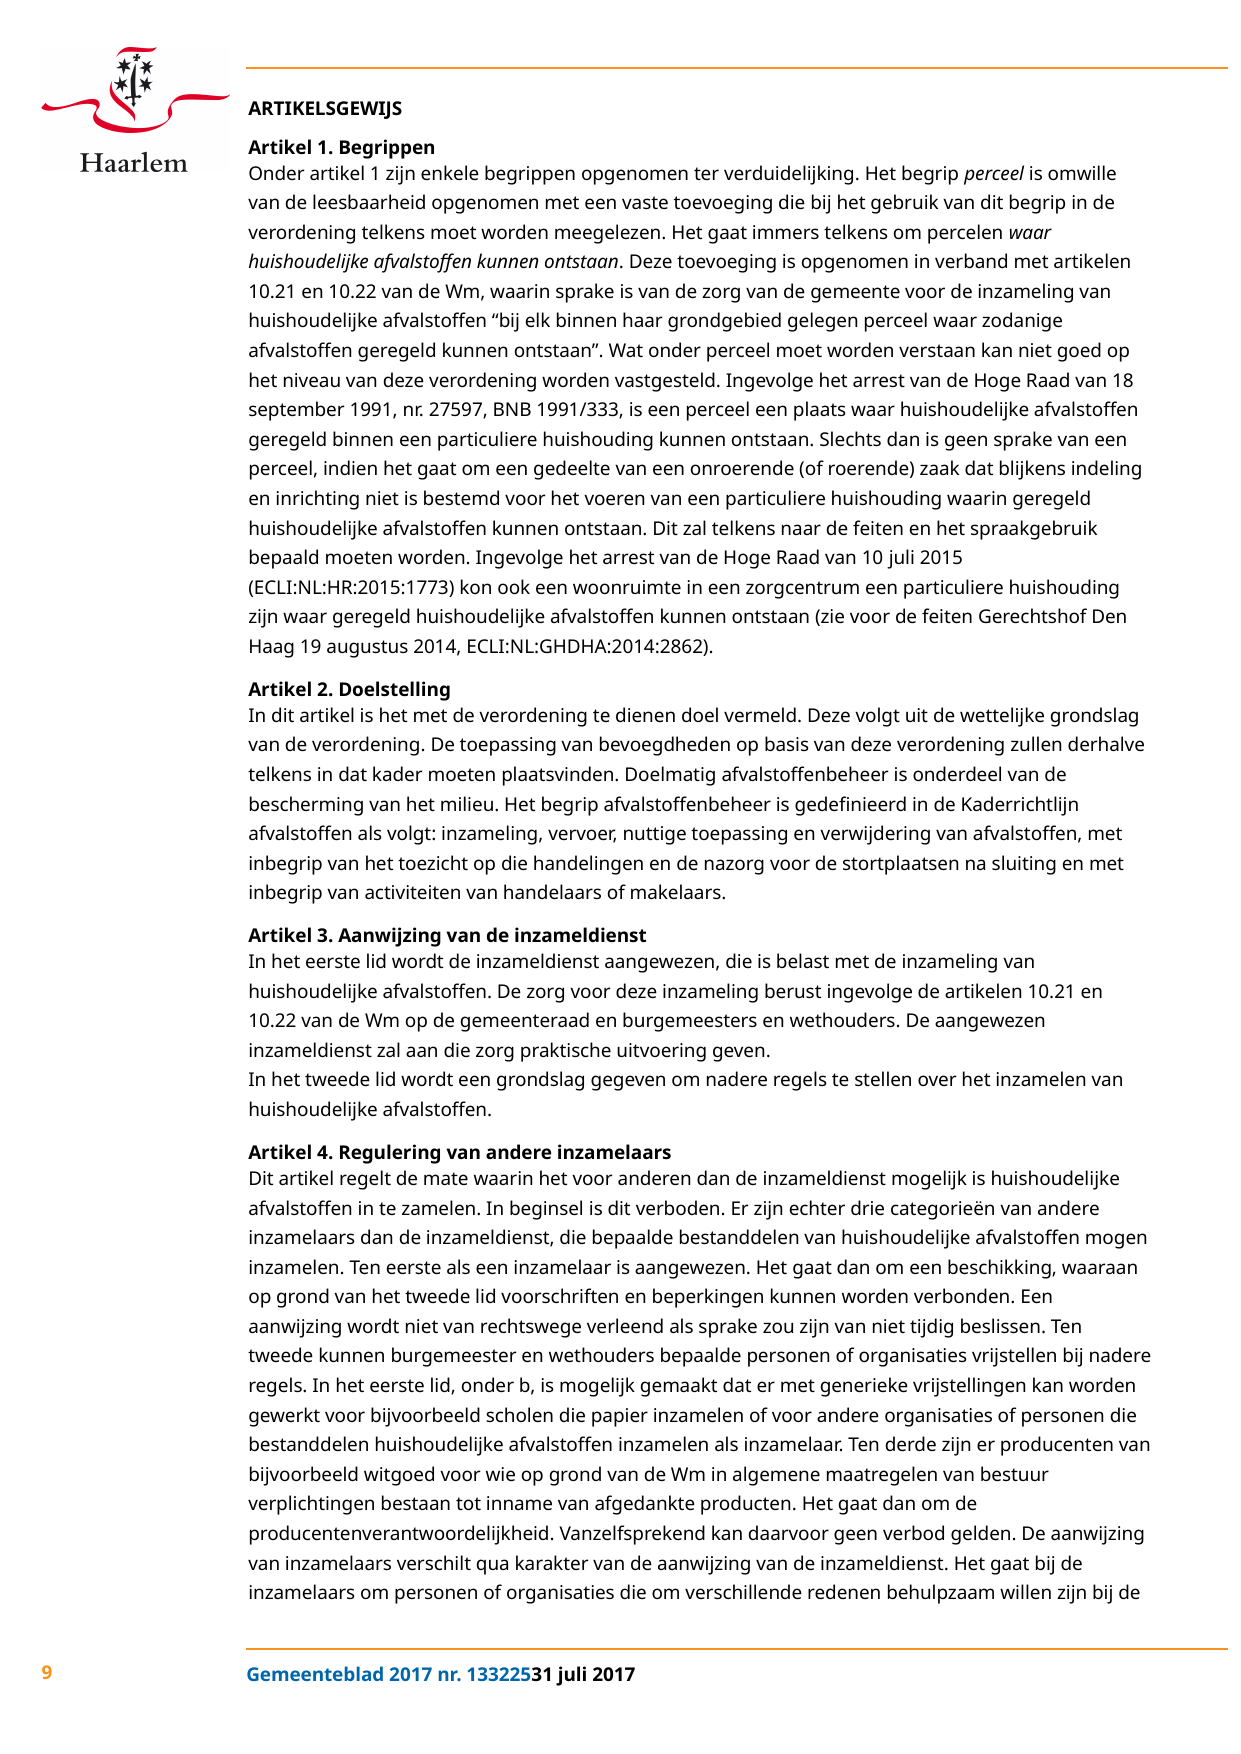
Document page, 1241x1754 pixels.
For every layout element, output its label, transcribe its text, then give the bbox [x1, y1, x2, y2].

text Artikel 4. Regulering van andere inzamelaars [248, 1139, 1152, 1165]
text In het tweede lid wordt een grondslag gegeven om nadere regels te stellen over het inzamelen van huishoudelijke afvalstoffen. [248, 1067, 1152, 1122]
text Dit artikel regelt de mate waarin het voor anderen dan de inzameldienst mogelijk is huishoudelijke afvalstoffen in te zamelen. In beginsel is dit verboden. Er zijn echter drie categorieën van andere inzamelaars dan de inzameldienst, die bepaalde bestanddelen van huishoudelijke afvalstoffen mogen inzamelen. Ten eerste als een inzamelaar is aangewezen. Het gaat dan om een beschikking, waaraan op grond van het tweede lid voorschriften en beperkingen kunnen worden verbonden. Een aanwijzing wordt niet van rechtswege verleend als sprake zou zijn van niet tijdig beslissen. Ten tweede kunnen burgemeester en wethouders bepaalde personen of organisaties vrijstellen bij nadere regels. In het eerste lid, onder b, is mogelijk gemaakt dat er met generieke vrijstellingen kan worden gewerkt voor bijvoorbeeld scholen die papier inzamelen of voor andere organisaties of personen die bestanddelen huishoudelijke afvalstoffen inzamelen als inzamelaar. Ten derde zijn er producenten van bijvoorbeeld witgoed voor wie op grond van de Wm in algemene maatregelen van bestuur verplichtingen bestaan tot inname van afgedankte producten. Het gaat dan om de producentenverantwoordelijkheid. Vanzelfsprekend kan daarvoor geen verbod gelden. De aanwijzing van inzamelaars verschilt qua karakter van de aanwijzing van de inzameldienst. Het gaat bij de inzamelaars om personen of organisaties die om verschillende redenen behulpzaam willen zijn bij de [248, 1165, 1152, 1605]
picture [41, 47, 231, 172]
text Artikel 2. Doelstelling [248, 676, 1152, 702]
text Artikel 3. Aanwijzing van de inzameldienst [248, 923, 1152, 948]
text ARTIKELSGEWIJS [248, 95, 1152, 121]
text Onder artikel 1 zijn enkele begrippen opgenomen ter verduidelijking. Het begrip perceel is omwille van de leesbaarheid opgenomen met een vaste toevoeging die bij het gebruik van dit begrip in de verordening telkens moet worden meegelezen. Het gaat immers telkens om percelen waar huishoudelijke afvalstoffen kunnen ontstaan. Deze toevoeging is opgenomen in verband met artikelen 10.21 en 10.22 van de Wm, waarin sprake is van de zorg van de gemeente voor de inzameling van huishoudelijke afvalstoffen “bij elk binnen haar grondgebied gelegen perceel waar zodanige afvalstoffen geregeld kunnen ontstaan”. Wat onder perceel moet worden verstaan kan niet goed op het niveau van deze verordening worden vastgesteld. Ingevolge het arrest van de Hoge Raad van 18 september 1991, nr. 27597, BNB 1991/333, is een perceel een plaats waar huishoudelijke afvalstoffen geregeld binnen een particuliere huishouding kunnen ontstaan. Slechts dan is geen sprake van een perceel, indien het gaat om een gedeelte van een onroerende (of roerende) zaak dat blijkens indeling en inrichting niet is bestemd voor het voeren van een particuliere huishouding waarin geregeld huishoudelijke afvalstoffen kunnen ontstaan. Dit zal telkens naar de feiten en het spraakgebruik bepaald moeten worden. Ingevolge het arrest van de Hoge Raad van 10 juli 2015 (ECLI:NL:HR:2015:1773) kon ook een woonruimte in een zorgcentrum een particuliere huishouding zijn waar geregeld huishoudelijke afvalstoffen kunnen ontstaan (zie voor de feiten Gerechtshof Den Haag 19 augustus 2014, ECLI:NL:GHDHA:2014:2862). [248, 160, 1152, 659]
text In het eerste lid wordt de inzameldienst aangewezen, die is belast met de inzameling van huishoudelijke afvalstoffen. De zorg voor deze inzameling berust ingevolge de artikelen 10.21 en 10.22 van de Wm op de gemeenteraad en burgemeesters en wethouders. De aangewezen inzameldienst zal aan die zorg praktische uitvoering geven. [248, 948, 1152, 1063]
text Artikel 1. Begrippen [248, 134, 1152, 160]
text In dit artikel is het met de verordening te dienen doel vermeld. Deze volgt uit de wettelijke grondslag van de verordening. De toepassing van bevoegdheden op basis van deze verordening zullen derhalve telkens in dat kader moeten plaatsvinden. Doelmatig afvalstoffenbeheer is onderdeel van de bescherming van het milieu. Het begrip afvalstoffenbeheer is gedefinieerd in de Kaderrichtlijn afvalstoffen als volgt: inzameling, vervoer, nuttige toepassing en verwijdering van afvalstoffen, met inbegrip van het toezicht op die handelingen en de nazorg voor de stortplaatsen na sluiting en met inbegrip van activiteiten van handelaars of makelaars. [248, 702, 1152, 905]
